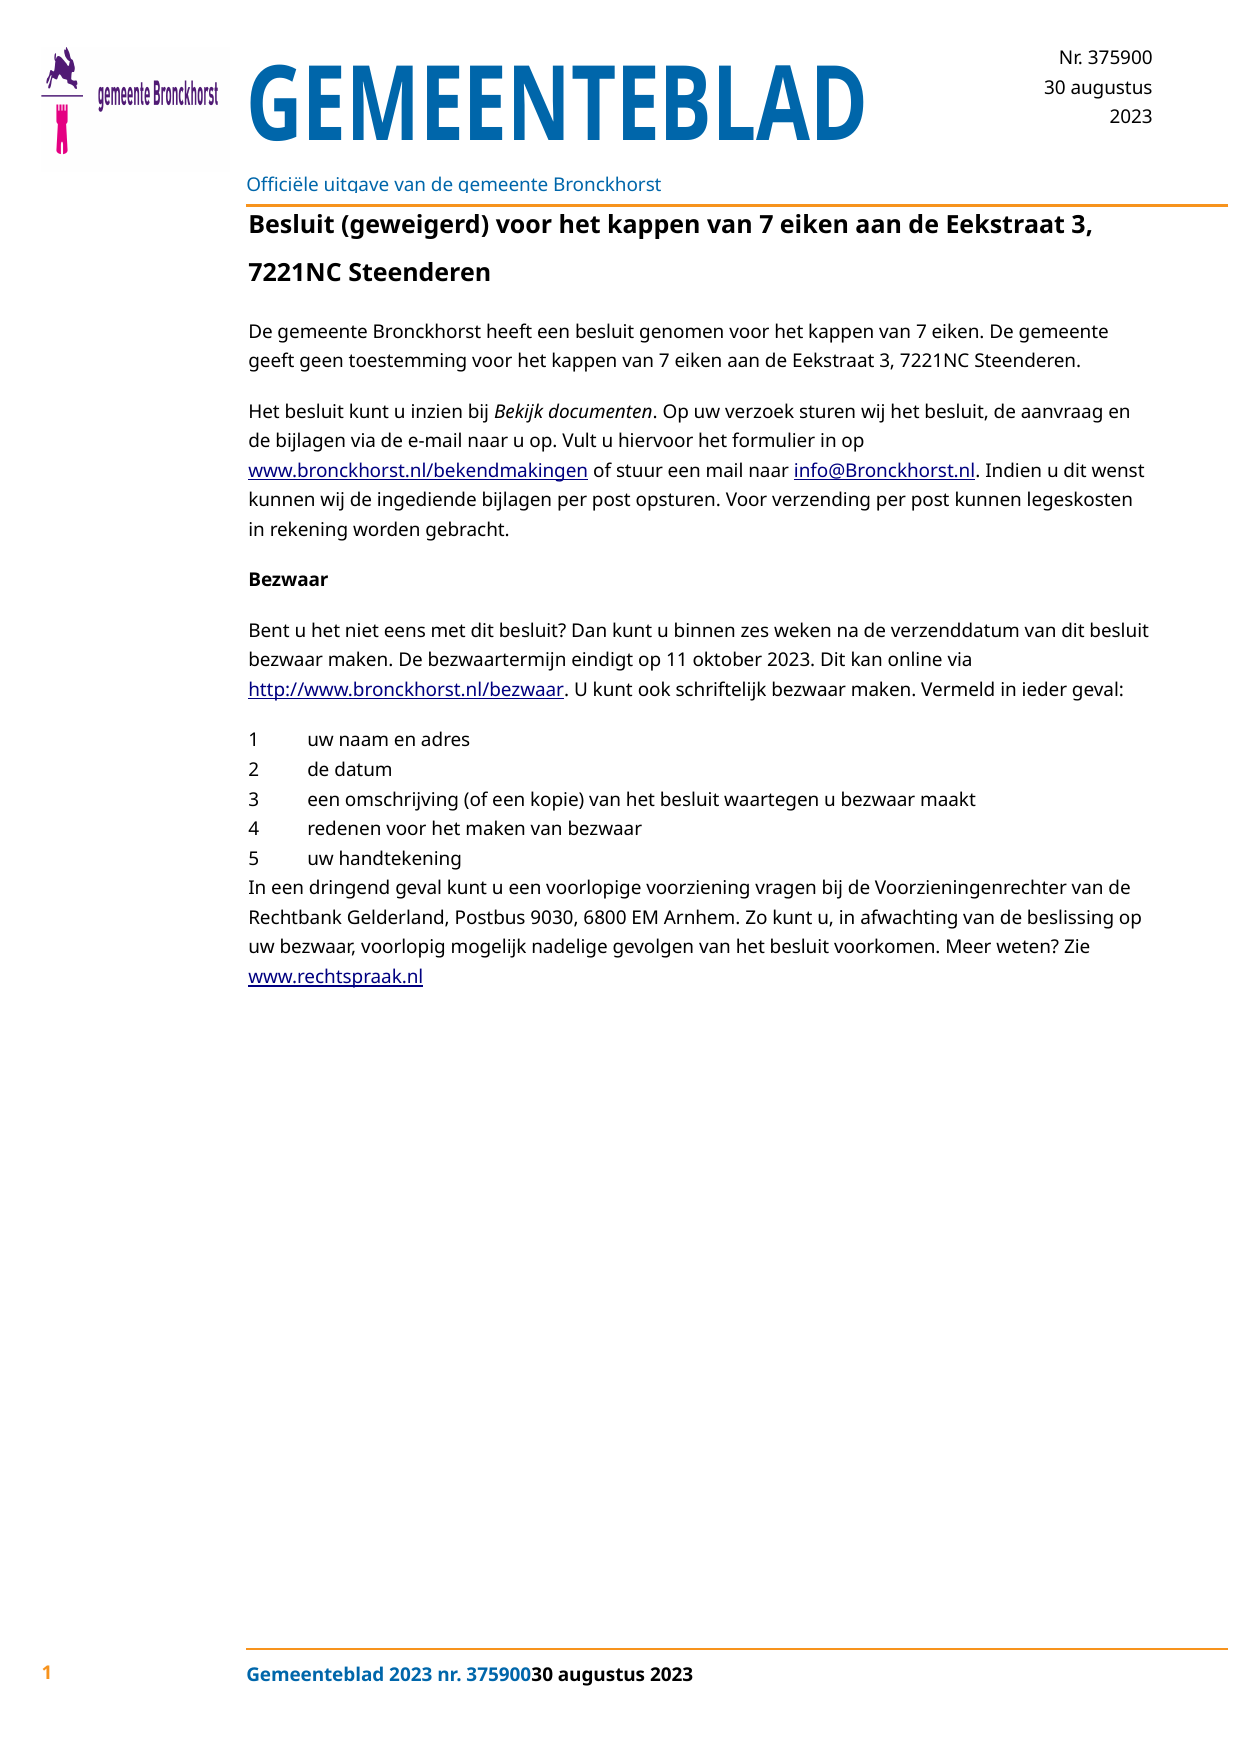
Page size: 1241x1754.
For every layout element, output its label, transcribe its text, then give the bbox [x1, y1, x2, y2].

list redenen voor het maken van bezwaar [248, 815, 1152, 841]
list uw handtekening [248, 845, 1152, 871]
text Besluit (geweigerd) voor het kappen van 7 eiken aan de Eekstraat 3, 7221NC Steenderen [248, 207, 1152, 288]
text De gemeente Bronckhorst heeft een besluit genomen voor het kappen van 7 eiken. De gemeente geeft geen toestemming voor het kappen van 7 eiken aan de Eekstraat 3, 7221NC Steenderen. [248, 318, 1152, 373]
text Het besluit kunt u inzien bij Bekijk documenten. Op uw verzoek sturen wij het besluit, de aanvraag en de bijlagen via de e-mail naar u op. Vult u hiervoor het formulier in op www.bronckhorst.nl/bekendmakingen of stuur een mail naar info@Bronckhorst.nl. Indien u dit wenst kunnen wij de ingediende bijlagen per post opsturen. Voor verzending per post kunnen legeskosten in rekening worden gebracht. [248, 398, 1152, 542]
text Bent u het niet eens met dit besluit? Dan kunt u binnen zes weken na de verzenddatum van dit besluit bezwaar maken. De bezwaartermijn eindigt op 11 oktober 2023. Dit kan online via http://www.bronckhorst.nl/bezwaar. U kunt ook schriftelijk bezwaar maken. Vermeld in ieder geval: [248, 617, 1152, 702]
text In een dringend geval kunt u een voorlopige voorziening vragen bij de Voorzieningenrechter van de Rechtbank Gelderland, Postbus 9030, 6800 EM Arnhem. Zo kunt u, in afwachting van de beslissing op uw bezwaar, voorlopig mogelijk nadelige gevolgen van het besluit voorkomen. Meer weten? Zie www.rechtspraak.nl [248, 874, 1152, 989]
list de datum [248, 756, 1152, 782]
text Bezwaar [248, 567, 1152, 592]
list een omschrijving (of een kopie) van het besluit waartegen u bezwaar maakt [248, 786, 1152, 812]
picture [41, 47, 231, 172]
list uw naam en adres [248, 727, 1152, 752]
